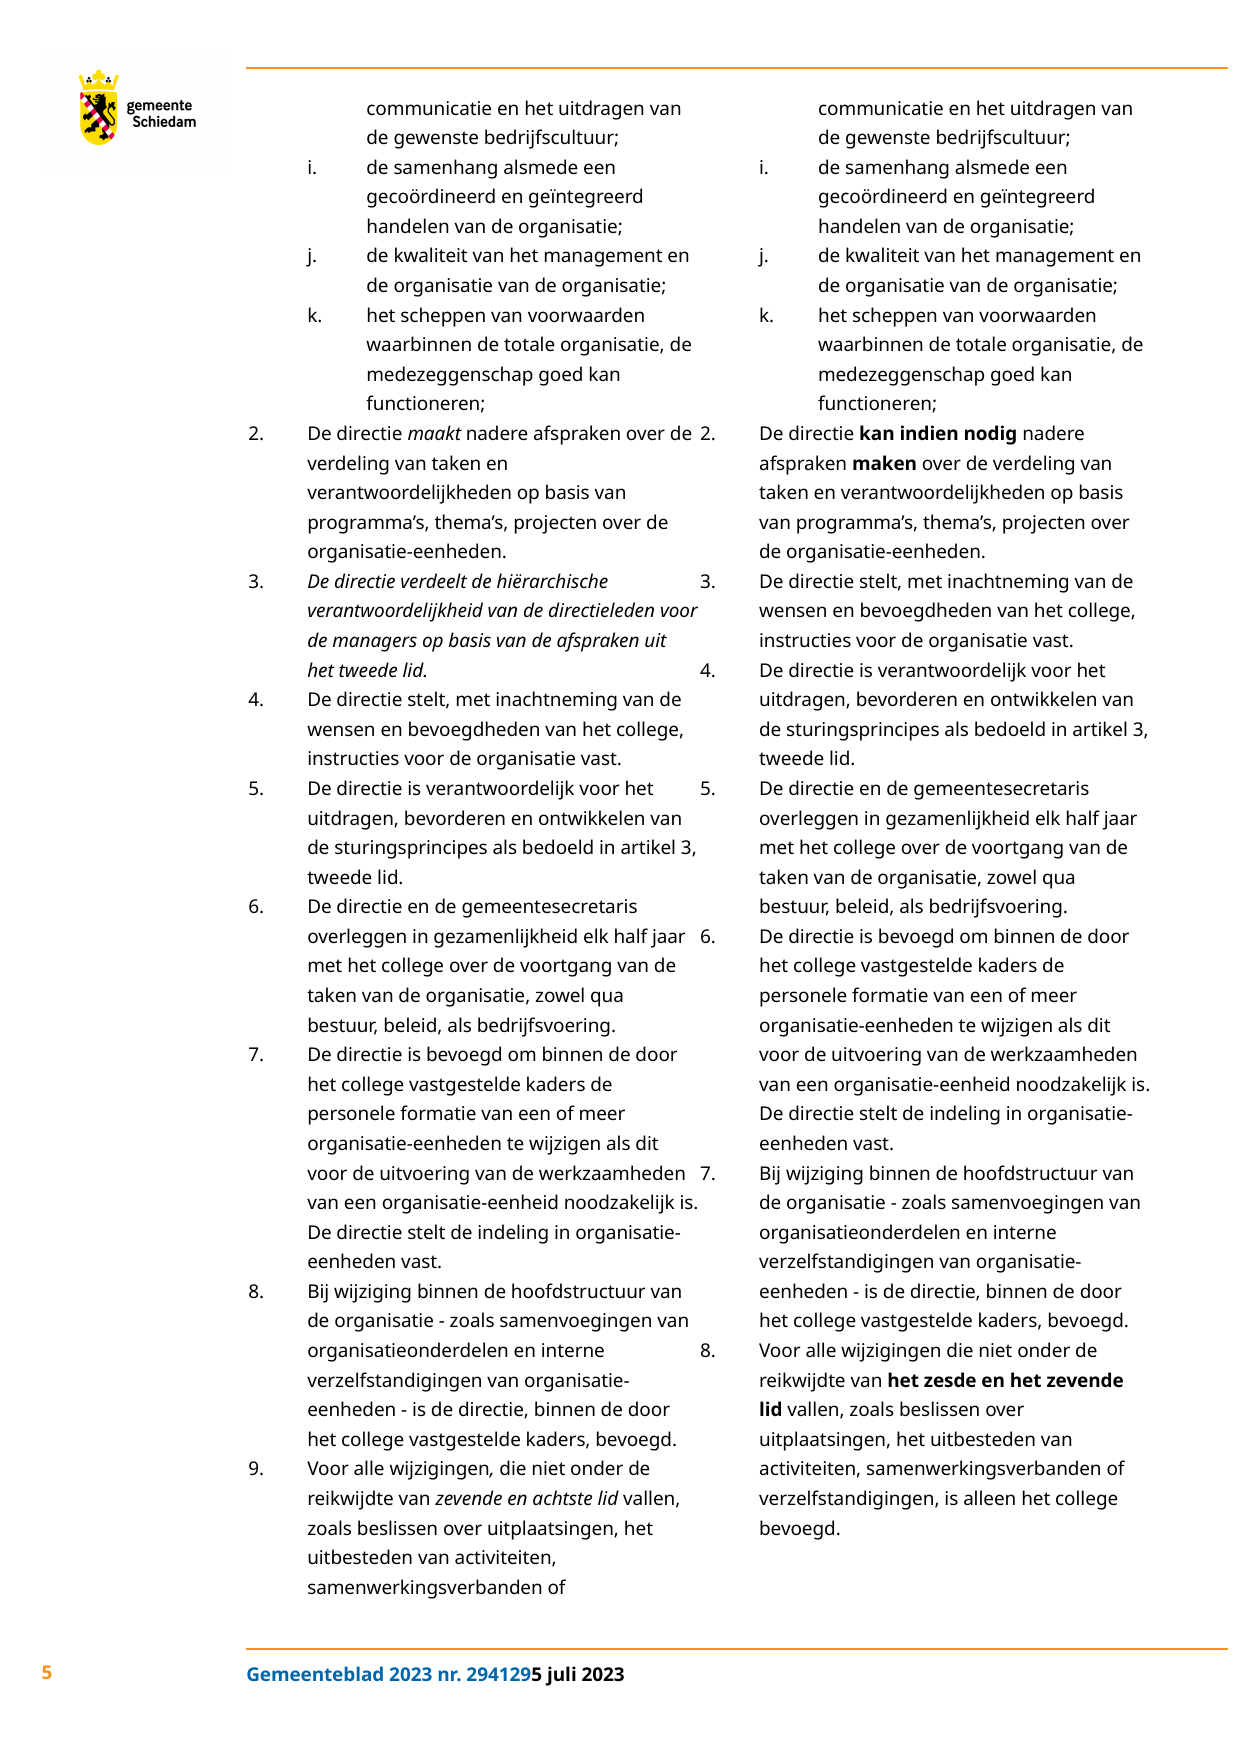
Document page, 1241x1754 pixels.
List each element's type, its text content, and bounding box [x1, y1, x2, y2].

picture [41, 47, 231, 172]
table_cell communicatie en het uitdragen van de gewenste bedrijfscultuur; de samenhang alsmede een gecoördineerd en geïntegreerd handelen van de organisatie; de kwaliteit van het management en de organisatie van de organisatie; het scheppen van voorwaarden waarbinnen de totale organisatie, de medezeggenschap goed kan functioneren; De directie maakt nadere afspraken over de verdeling van taken en verantwoordelijkheden op basis van programma’s, thema’s, projecten over de organisatie-eenheden. De directie verdeelt de hiërarchische verantwoordelijkheid van de directieleden voor de managers op basis van de afspraken uit het tweede lid. De directie stelt, met inachtneming van de wensen en bevoegdheden van het college, instructies voor de organisatie vast. De directie is verantwoordelijk voor het uitdragen, bevorderen en ontwikkelen van de sturingsprincipes als bedoeld in artikel 3, tweede lid. De directie en de gemeentesecretaris overleggen in gezamenlijkheid elk half jaar met het college over de voortgang van de taken van de organisatie, zowel qua bestuur, beleid, als bedrijfsvoering. De directie is bevoegd om binnen de door het college vastgestelde kaders de personele formatie van een of meer organisatie-eenheden te wijzigen als dit voor de uitvoering van de werkzaamheden van een organisatie-eenheid noodzakelijk is. De directie stelt de indeling in organisatie-eenheden vast. Bij wijziging binnen de hoofdstructuur van de organisatie - zoals samenvoegingen van organisatieonderdelen en interne verzelfstandigingen van organisatie-eenheden - is de directie, binnen de door het college vastgestelde kaders, bevoegd. Voor alle wijzigingen, die niet onder de reikwijdte van zevende en achtste lid vallen, zoals beslissen over uitplaatsingen, het uitbesteden van activiteiten, samenwerkingsverbanden of [248, 95, 700, 1600]
table_cell communicatie en het uitdragen van de gewenste bedrijfscultuur; de samenhang alsmede een gecoördineerd en geïntegreerd handelen van de organisatie; de kwaliteit van het management en de organisatie van de organisatie; het scheppen van voorwaarden waarbinnen de totale organisatie, de medezeggenschap goed kan functioneren; De directie kan indien nodig nadere afspraken maken over de verdeling van taken en verantwoordelijkheden op basis van programma’s, thema’s, projecten over de organisatie-eenheden. De directie stelt, met inachtneming van de wensen en bevoegdheden van het college, instructies voor de organisatie vast. De directie is verantwoordelijk voor het uitdragen, bevorderen en ontwikkelen van de sturingsprincipes als bedoeld in artikel 3, tweede lid. De directie en de gemeentesecretaris overleggen in gezamenlijkheid elk half jaar met het college over de voortgang van de taken van de organisatie, zowel qua bestuur, beleid, als bedrijfsvoering. De directie is bevoegd om binnen de door het college vastgestelde kaders de personele formatie van een of meer organisatie-eenheden te wijzigen als dit voor de uitvoering van de werkzaamheden van een organisatie-eenheid noodzakelijk is. De directie stelt de indeling in organisatie-eenheden vast. Bij wijziging binnen de hoofdstructuur van de organisatie - zoals samenvoegingen van organisatieonderdelen en interne verzelfstandigingen van organisatie-eenheden - is de directie, binnen de door het college vastgestelde kaders, bevoegd. Voor alle wijzigingen die niet onder de reikwijdte van het zesde en het zevende lid vallen, zoals beslissen over uitplaatsingen, het uitbesteden van activiteiten, samenwerkingsverbanden of verzelfstandigingen, is alleen het college bevoegd. [700, 95, 1152, 1600]
